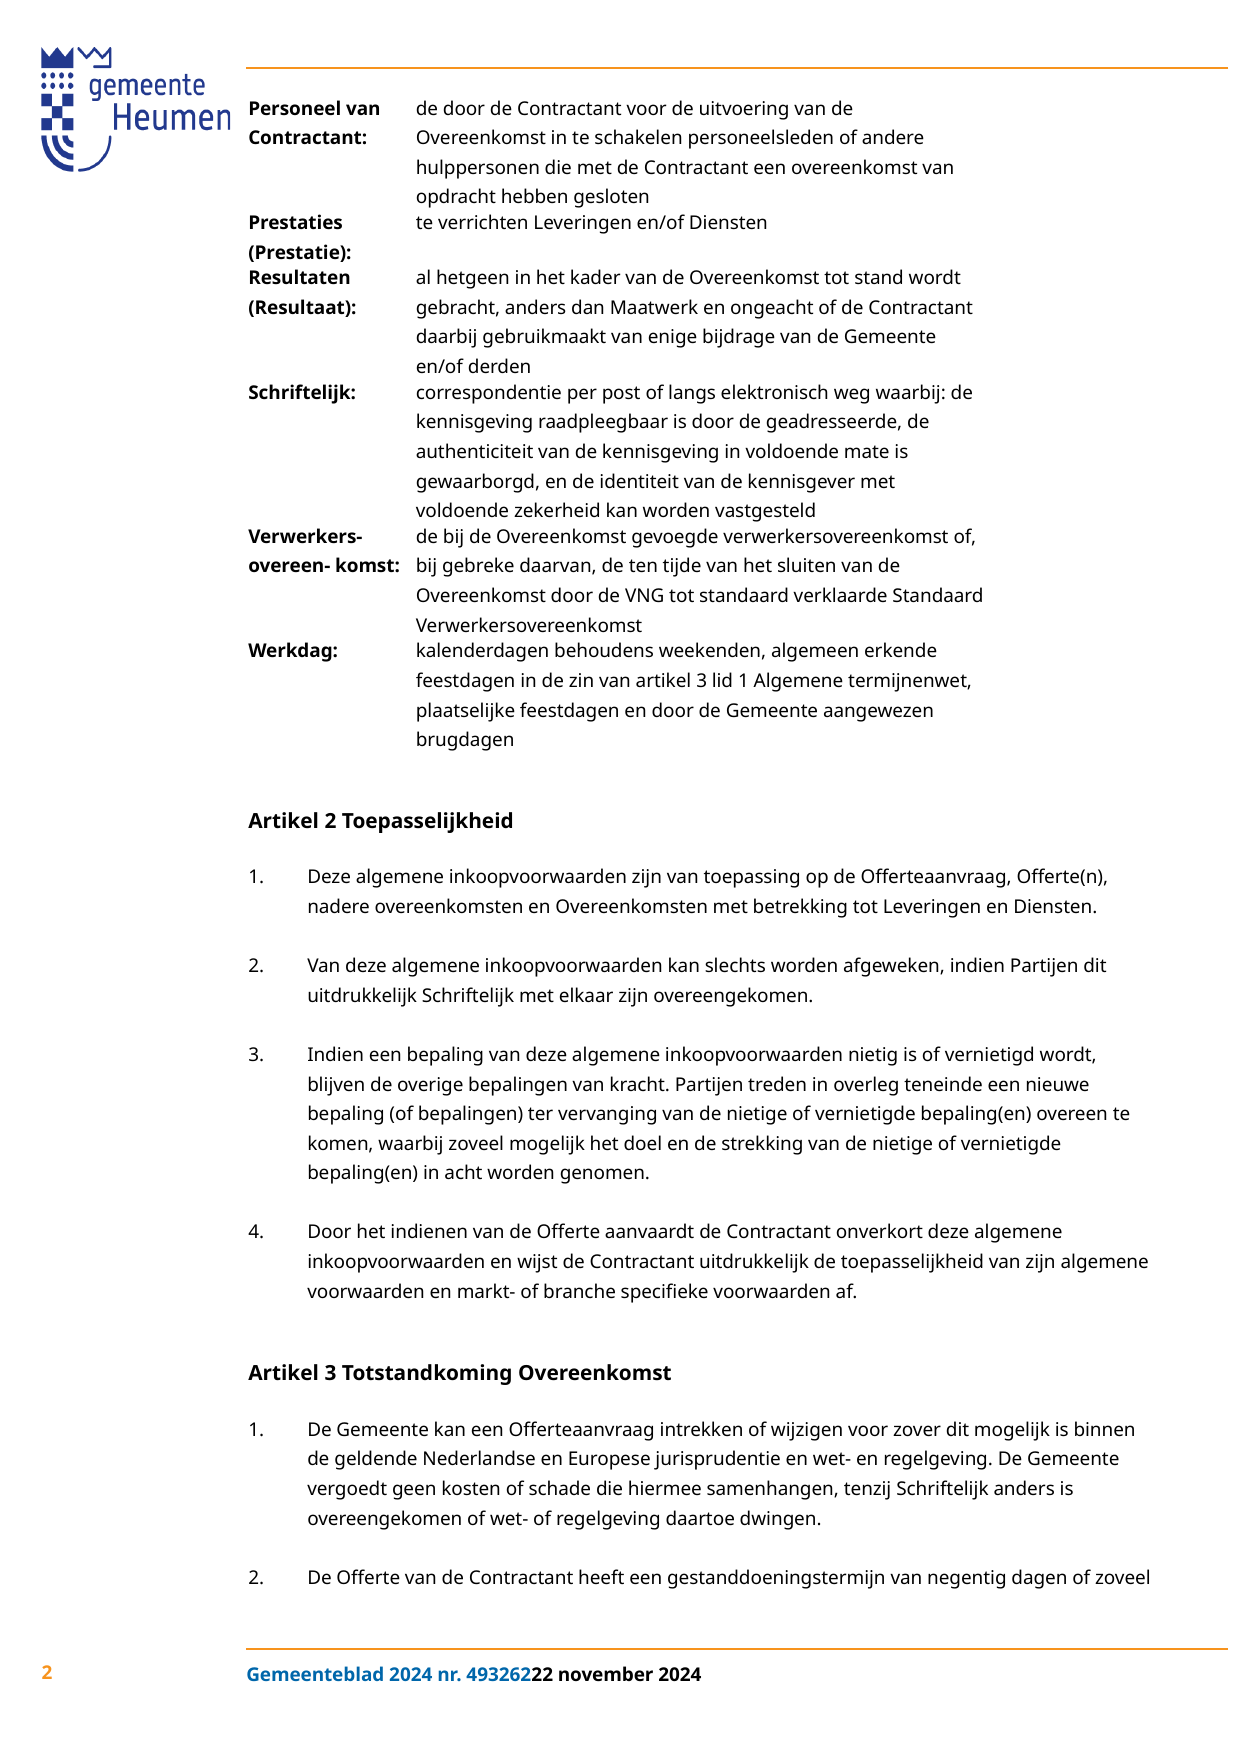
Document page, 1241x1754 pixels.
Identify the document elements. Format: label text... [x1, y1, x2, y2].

list Indien een bepaling van deze algemene inkoopvoorwaarden nietig is of vernietigd wordt, blijven de overige bepalingen van kracht. Partijen treden in overleg teneinde een nieuwe bepaling (of bepalingen) ter vervanging van de nietige of vernietigde bepaling(en) overeen te komen, waarbij zoveel mogelijk het doel en de strekking van de nietige of vernietigde bepaling(en) in acht worden genomen. [248, 1041, 1152, 1185]
list De Gemeente kan een Offerteaanvraag intrekken of wijzigen voor zover dit mogelijk is binnen de geldende Nederlandse en Europese jurisprudentie en wet- en regelgeving. De Gemeente vergoedt geen kosten of schade die hiermee samenhangen, tenzij Schriftelijk anders is overeengekomen of wet- of regelgeving daartoe dwingen. [248, 1416, 1152, 1530]
table_cell kalenderdagen behoudens weekenden, algemeen erkende feestdagen in de zin van artikel 3 lid 1 Algemene termijnenwet, plaatselijke feestdagen en door de Gemeente aangewezen brugdagen [416, 638, 984, 752]
table_cell te verrichten Leveringen en/of Diensten [416, 209, 984, 264]
table_cell Resultaten (Resultaat): [248, 265, 416, 379]
text Artikel 3 Totstandkoming Overeenkomst [248, 1358, 1152, 1386]
table_cell Personeel van Contractant: [248, 95, 416, 209]
list Deze algemene inkoopvoorwaarden zijn van toepassing op de Offerteaanvraag, Offerte(n), nadere overeenkomsten en Overeenkomsten met betrekking tot Leveringen en Diensten. [248, 864, 1152, 919]
table_cell Verwerkers- overeen- komst: [248, 523, 416, 638]
table_cell Prestaties (Prestatie): [248, 209, 416, 264]
table_cell de door de Contractant voor de uitvoering van de Overeenkomst in te schakelen personeelsleden of andere hulppersonen die met de Contractant een overeenkomst van opdracht hebben gesloten [416, 95, 984, 209]
table_cell Werkdag: [248, 638, 416, 752]
table_cell al hetgeen in het kader van de Overeenkomst tot stand wordt gebracht, anders dan Maatwerk en ongeacht of de Contractant daarbij gebruikmaakt van enige bijdrage van de Gemeente en/of derden [416, 265, 984, 379]
list Door het indienen van de Offerte aanvaardt de Contractant onverkort deze algemene inkoopvoorwaarden en wijst de Contractant uitdrukkelijk de toepasselijkheid van zijn algemene voorwaarden en markt- of branche specifieke voorwaarden af. [248, 1219, 1152, 1304]
table_cell de bij de Overeenkomst gevoegde verwerkersovereenkomst of, bij gebreke daarvan, de ten tijde van het sluiten van de Overeenkomst door de VNG tot standaard verklaarde Standaard Verwerkersovereenkomst [416, 523, 984, 638]
table_cell Schriftelijk: [248, 379, 416, 523]
picture [41, 47, 231, 172]
text Artikel 2 Toepasselijkheid [248, 806, 1152, 834]
list De Offerte van de Contractant heeft een gestanddoeningstermijn van negentig dagen of zoveel [248, 1564, 1152, 1589]
table_cell correspondentie per post of langs elektronisch weg waarbij: de kennisgeving raadpleegbaar is door de geadresseerde, de authenticiteit van de kennisgeving in voldoende mate is gewaarborgd, en de identiteit van de kennisgever met voldoende zekerheid kan worden vastgesteld [416, 379, 984, 523]
list Van deze algemene inkoopvoorwaarden kan slechts worden afgeweken, indien Partijen dit uitdrukkelijk Schriftelijk met elkaar zijn overeengekomen. [248, 952, 1152, 1008]
